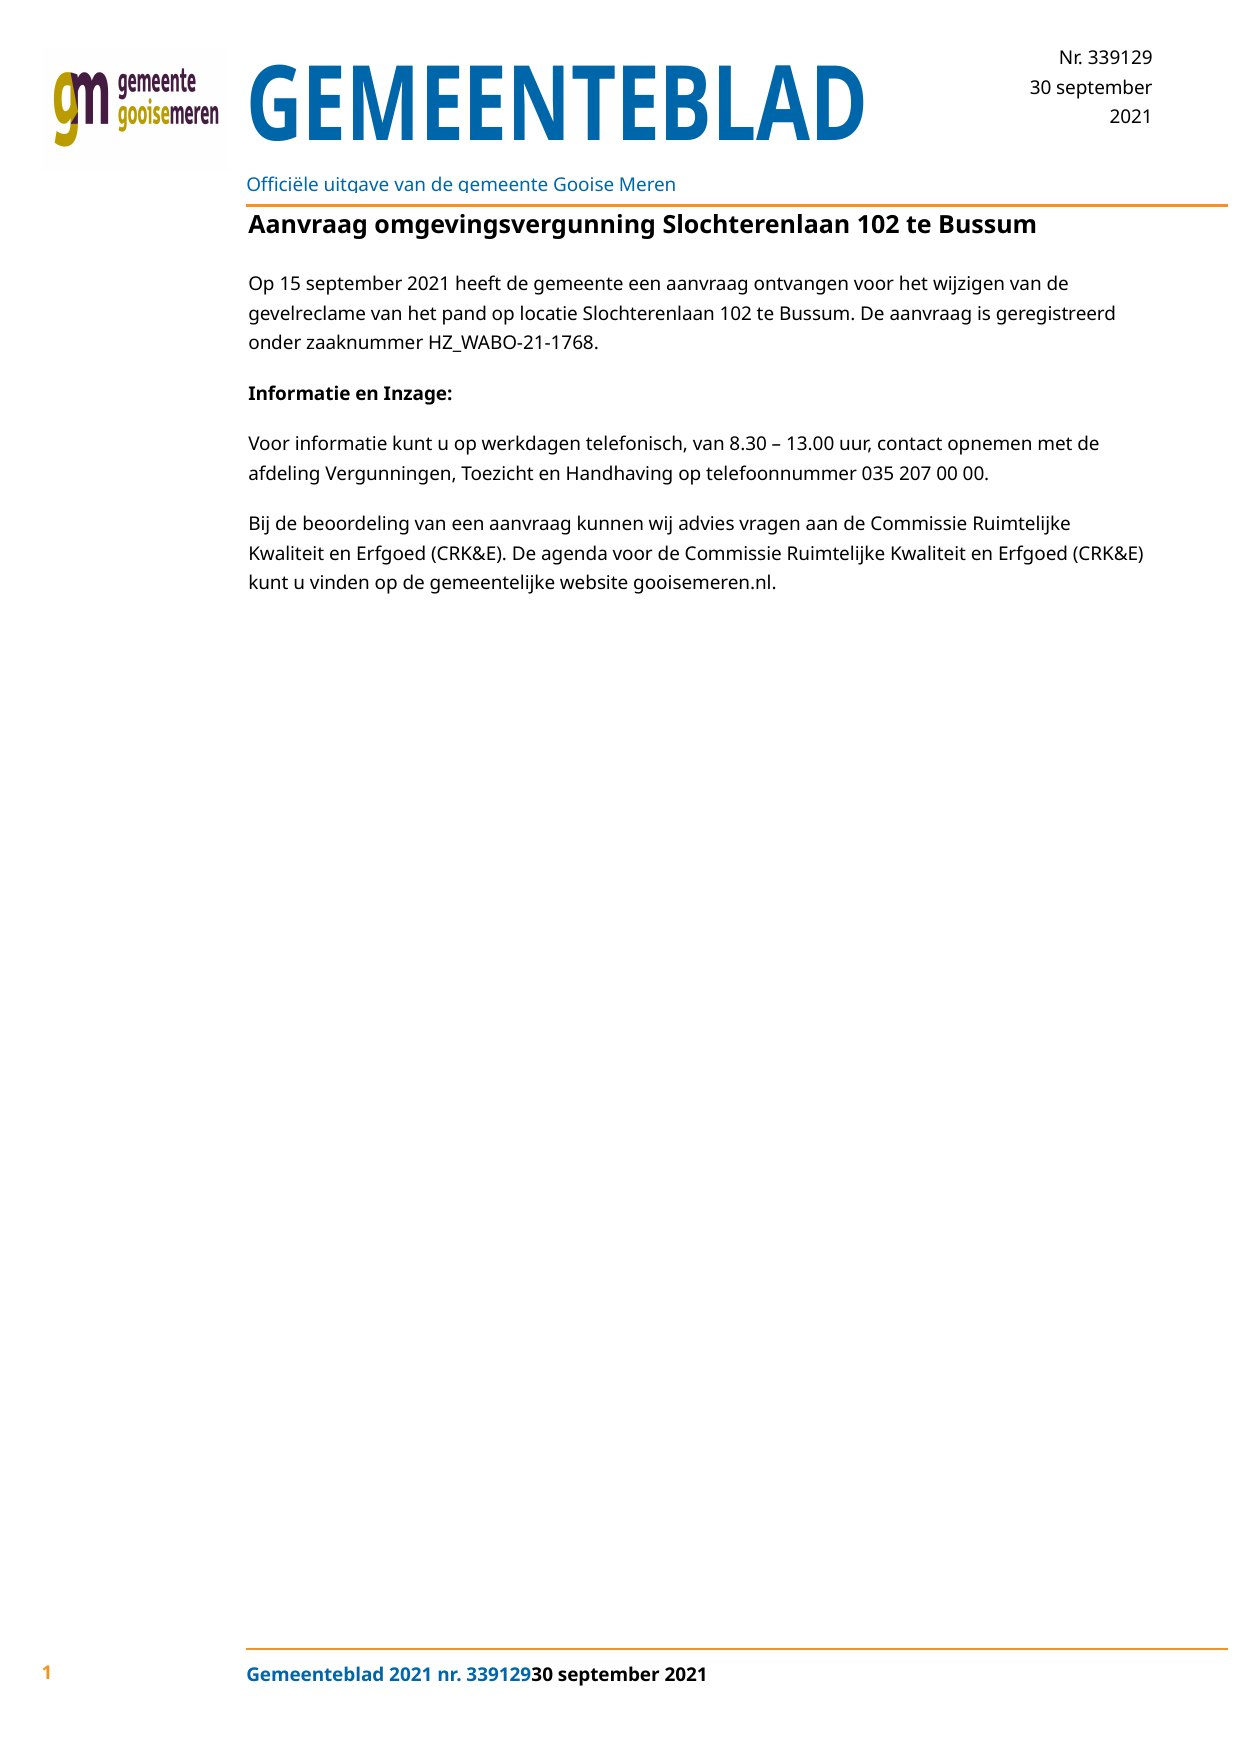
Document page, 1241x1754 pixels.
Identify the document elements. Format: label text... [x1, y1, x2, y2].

text Voor informatie kunt u op werkdagen telefonisch, van 8.30 – 13.00 uur, contact opnemen met de afdeling Vergunningen, Toezicht en Handhaving op telefoonnummer 035 207 00 00. [248, 430, 1152, 486]
text Aanvraag omgevingsvergunning Slochterenlaan 102 te Bussum [248, 207, 1152, 241]
text Informatie en Inzage: [248, 380, 1152, 406]
text Bij de beoordeling van een aanvraag kunnen wij advies vragen aan de Commissie Ruimtelijke Kwaliteit en Erfgoed (CRK&E). De agenda voor de Commissie Ruimtelijke Kwaliteit en Erfgoed (CRK&E) kunt u vinden op de gemeentelijke website gooisemeren.nl. [248, 510, 1152, 595]
text Op 15 september 2021 heeft de gemeente een aanvraag ontvangen voor het wijzigen van de gevelreclame van het pand op locatie Slochterenlaan 102 te Bussum. De aanvraag is geregistreerd onder zaaknummer HZ_WABO-21-1768. [248, 270, 1152, 355]
picture [41, 47, 231, 172]
